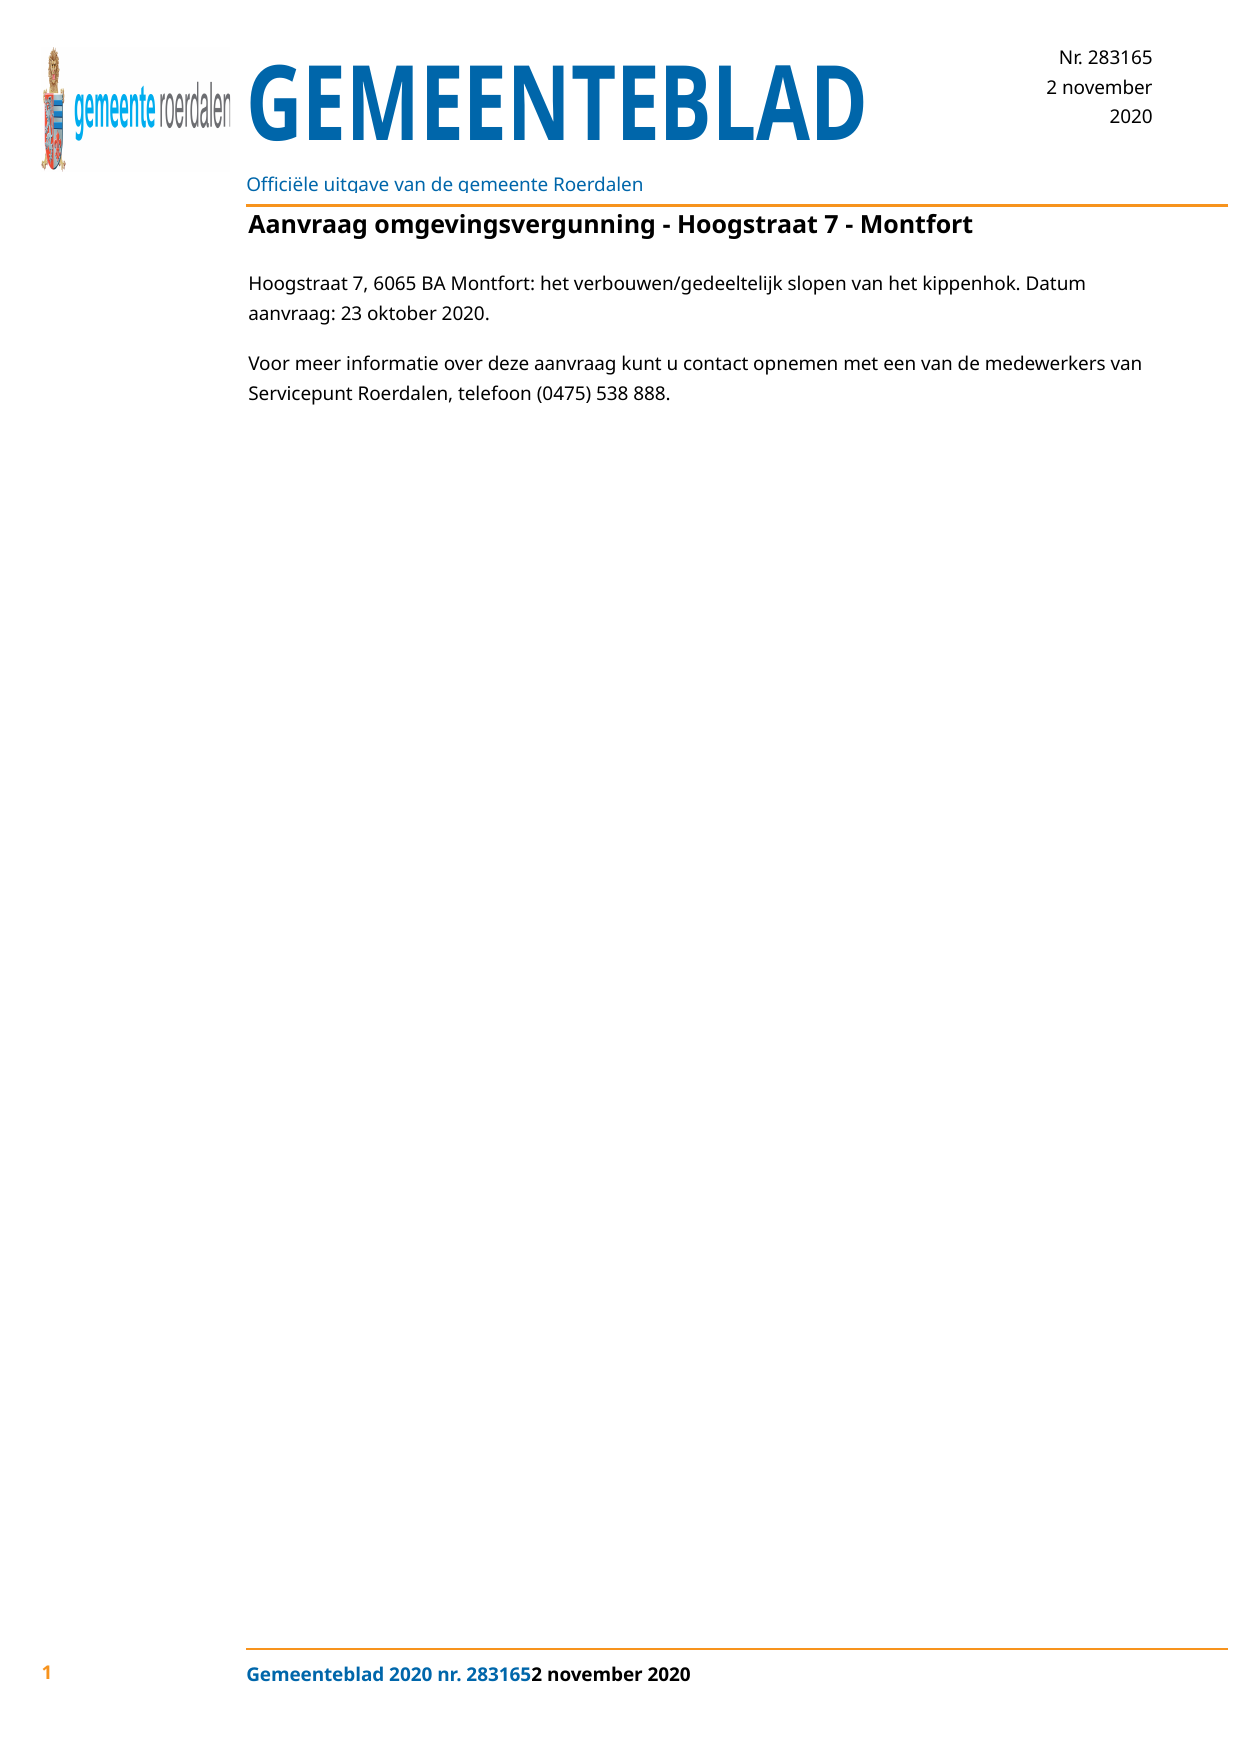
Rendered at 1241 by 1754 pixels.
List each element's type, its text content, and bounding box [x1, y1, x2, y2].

picture [41, 47, 231, 172]
text Hoogstraat 7, 6065 BA Montfort: het verbouwen/gedeeltelijk slopen van het kippenhok. Datum aanvraag: 23 oktober 2020. [248, 270, 1152, 326]
text Aanvraag omgevingsvergunning - Hoogstraat 7 - Montfort [248, 207, 1152, 241]
text Voor meer informatie over deze aanvraag kunt u contact opnemen met een van de medewerkers van Servicepunt Roerdalen, telefoon (0475) 538 888. [248, 350, 1152, 406]
